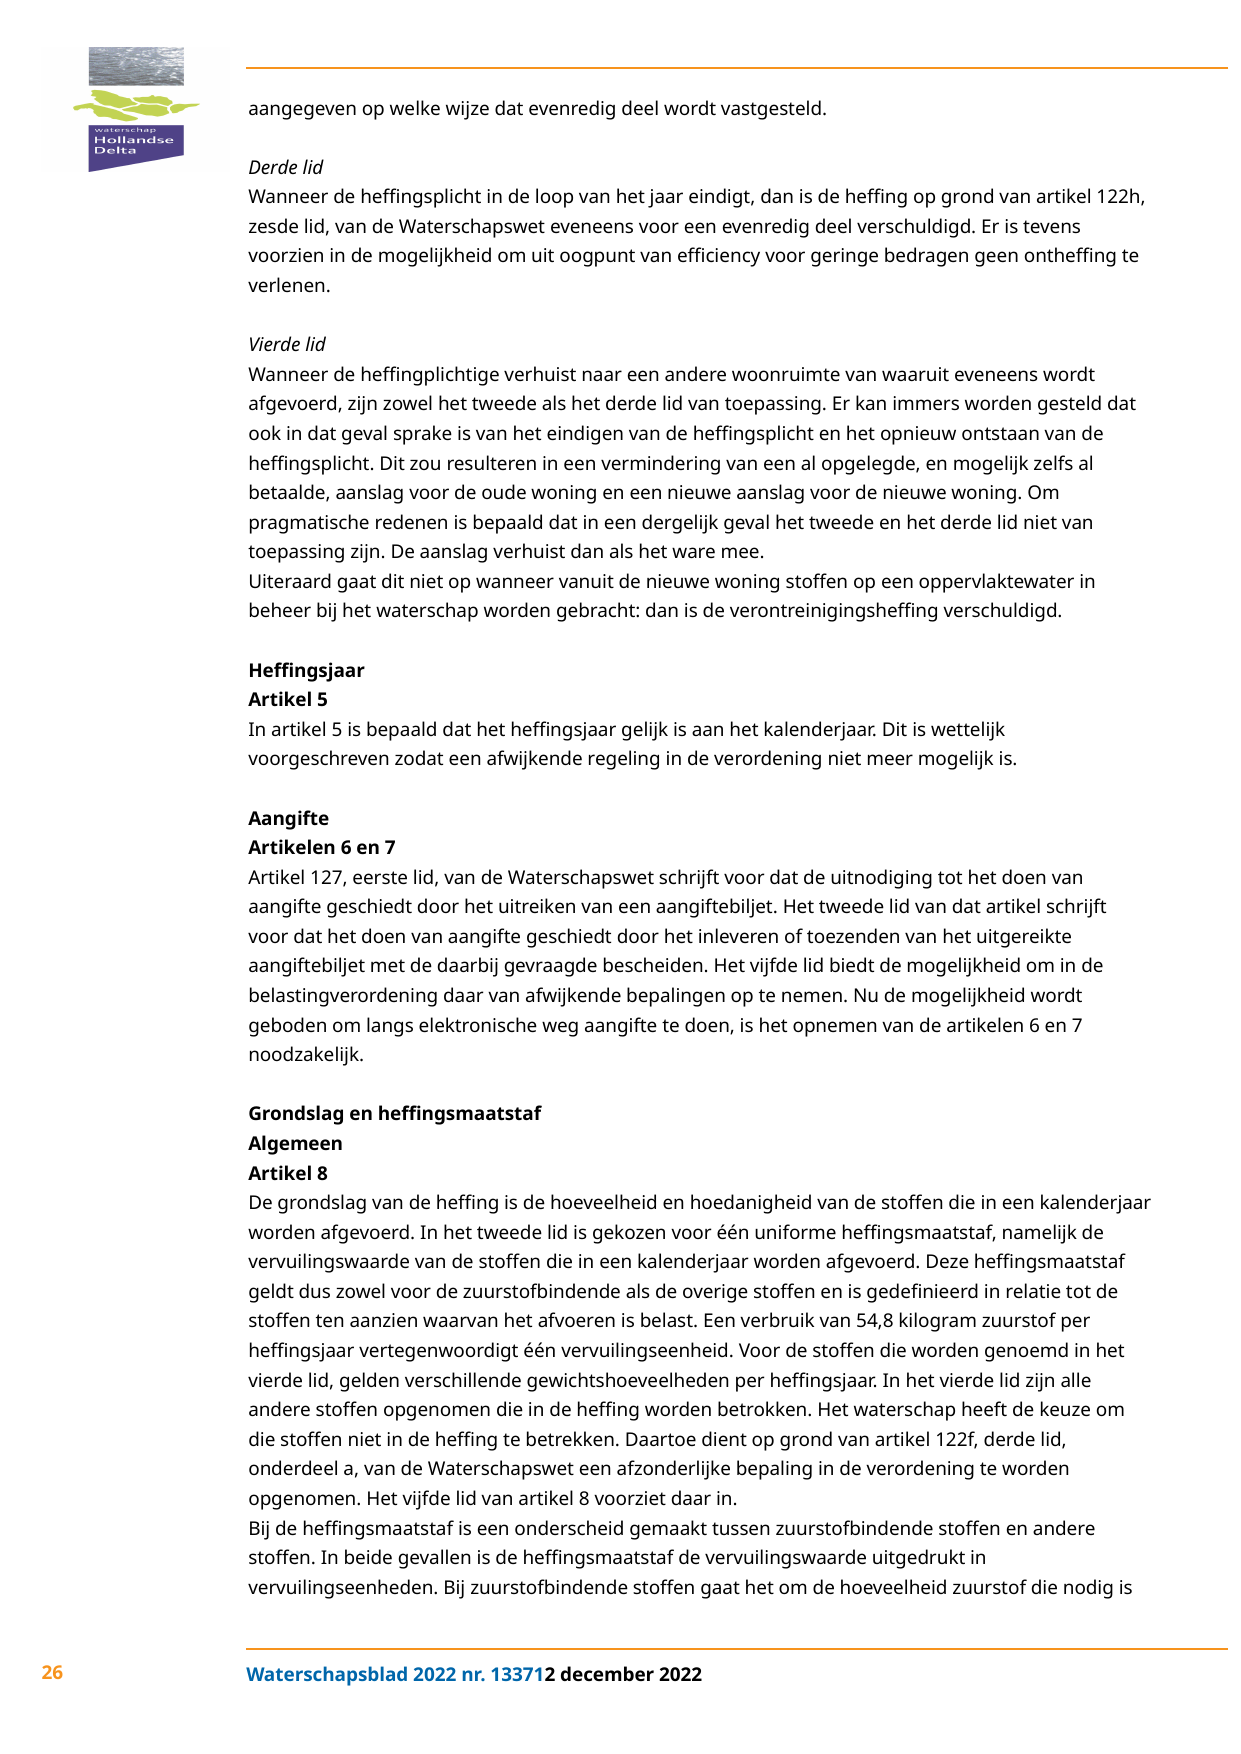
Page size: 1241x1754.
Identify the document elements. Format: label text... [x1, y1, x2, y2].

text In artikel 5 is bepaald dat het heffingsjaar gelijk is aan het kalenderjaar. Dit is wettelijk voorgeschreven zodat een afwijkende regeling in de verordening niet meer mogelijk is. [248, 716, 1152, 771]
text Vierde lid [248, 331, 1152, 357]
text aangegeven op welke wijze dat evenredig deel wordt vastgesteld. [248, 95, 1152, 121]
text Wanneer de heffingsplicht in de loop van het jaar eindigt, dan is de heffing op grond van artikel 122h, zesde lid, van de Waterschapswet eveneens voor een evenredig deel verschuldigd. Er is tevens voorzien in de mogelijkheid om uit oogpunt van efficiency voor geringe bedragen geen ontheffing te verlenen. [248, 183, 1152, 298]
text Artikel 8 [248, 1160, 1152, 1186]
text Grondslag en heffingsmaatstaf [248, 1101, 1152, 1126]
picture [41, 47, 231, 172]
text Aangifte [248, 805, 1152, 831]
text Artikel 127, eerste lid, van de Waterschapswet schrijft voor dat de uitnodiging tot het doen van aangifte geschiedt door het uitreiken van een aangiftebiljet. Het tweede lid van dat artikel schrijft voor dat het doen van aangifte geschiedt door het inleveren of toezenden van het uitgereikte aangiftebiljet met de daarbij gevraagde bescheiden. Het vijfde lid biedt de mogelijkheid om in de belastingverordening daar van afwijkende bepalingen op te nemen. Nu de mogelijkheid wordt geboden om langs elektronische weg aangifte te doen, is het opnemen van de artikelen 6 en 7 noodzakelijk. [248, 864, 1152, 1067]
text Uiteraard gaat dit niet op wanneer vanuit de nieuwe woning stoffen op een oppervlaktewater in beheer bij het waterschap worden gebracht: dan is de verontreinigingsheffing verschuldigd. [248, 568, 1152, 623]
text Bij de heffingsmaatstaf is een onderscheid gemaakt tussen zuurstofbindende stoffen en andere stoffen. In beide gevallen is de heffingsmaatstaf de vervuilingswaarde uitgedrukt in vervuilingseenheden. Bij zuurstofbindende stoffen gaat het om de hoeveelheid zuurstof die nodig is [248, 1515, 1152, 1600]
text Algemeen [248, 1130, 1152, 1156]
text Derde lid [248, 154, 1152, 180]
text De grondslag van de heffing is de hoeveelheid en hoedanigheid van de stoffen die in een kalenderjaar worden afgevoerd. In het tweede lid is gekozen voor één uniforme heffingsmaatstaf, namelijk de vervuilingswaarde van de stoffen die in een kalenderjaar worden afgevoerd. Deze heffingsmaatstaf geldt dus zowel voor de zuurstofbindende als de overige stoffen en is gedefinieerd in relatie tot de stoffen ten aanzien waarvan het afvoeren is belast. Een verbruik van 54,8 kilogram zuurstof per heffingsjaar vertegenwoordigt één vervuilingseenheid. Voor de stoffen die worden genoemd in het vierde lid, gelden verschillende gewichtshoeveelheden per heffingsjaar. In het vierde lid zijn alle andere stoffen opgenomen die in de heffing worden betrokken. Het waterschap heeft de keuze om die stoffen niet in de heffing te betrekken. Daartoe dient op grond van artikel 122f, derde lid, onderdeel a, van de Waterschapswet een afzonderlijke bepaling in de verordening te worden opgenomen. Het vijfde lid van artikel 8 voorziet daar in. [248, 1189, 1152, 1511]
text Heffingsjaar [248, 657, 1152, 683]
text Artikelen 6 en 7 [248, 834, 1152, 860]
text Artikel 5 [248, 686, 1152, 712]
text Wanneer de heffingplichtige verhuist naar een andere woonruimte van waaruit eveneens wordt afgevoerd, zijn zowel het tweede als het derde lid van toepassing. Er kan immers worden gesteld dat ook in dat geval sprake is van het eindigen van de heffingsplicht en het opnieuw ontstaan van de heffingsplicht. Dit zou resulteren in een vermindering van een al opgelegde, en mogelijk zelfs al betaalde, aanslag voor de oude woning en een nieuwe aanslag voor de nieuwe woning. Om pragmatische redenen is bepaald dat in een dergelijk geval het tweede en het derde lid niet van toepassing zijn. De aanslag verhuist dan als het ware mee. [248, 361, 1152, 564]
